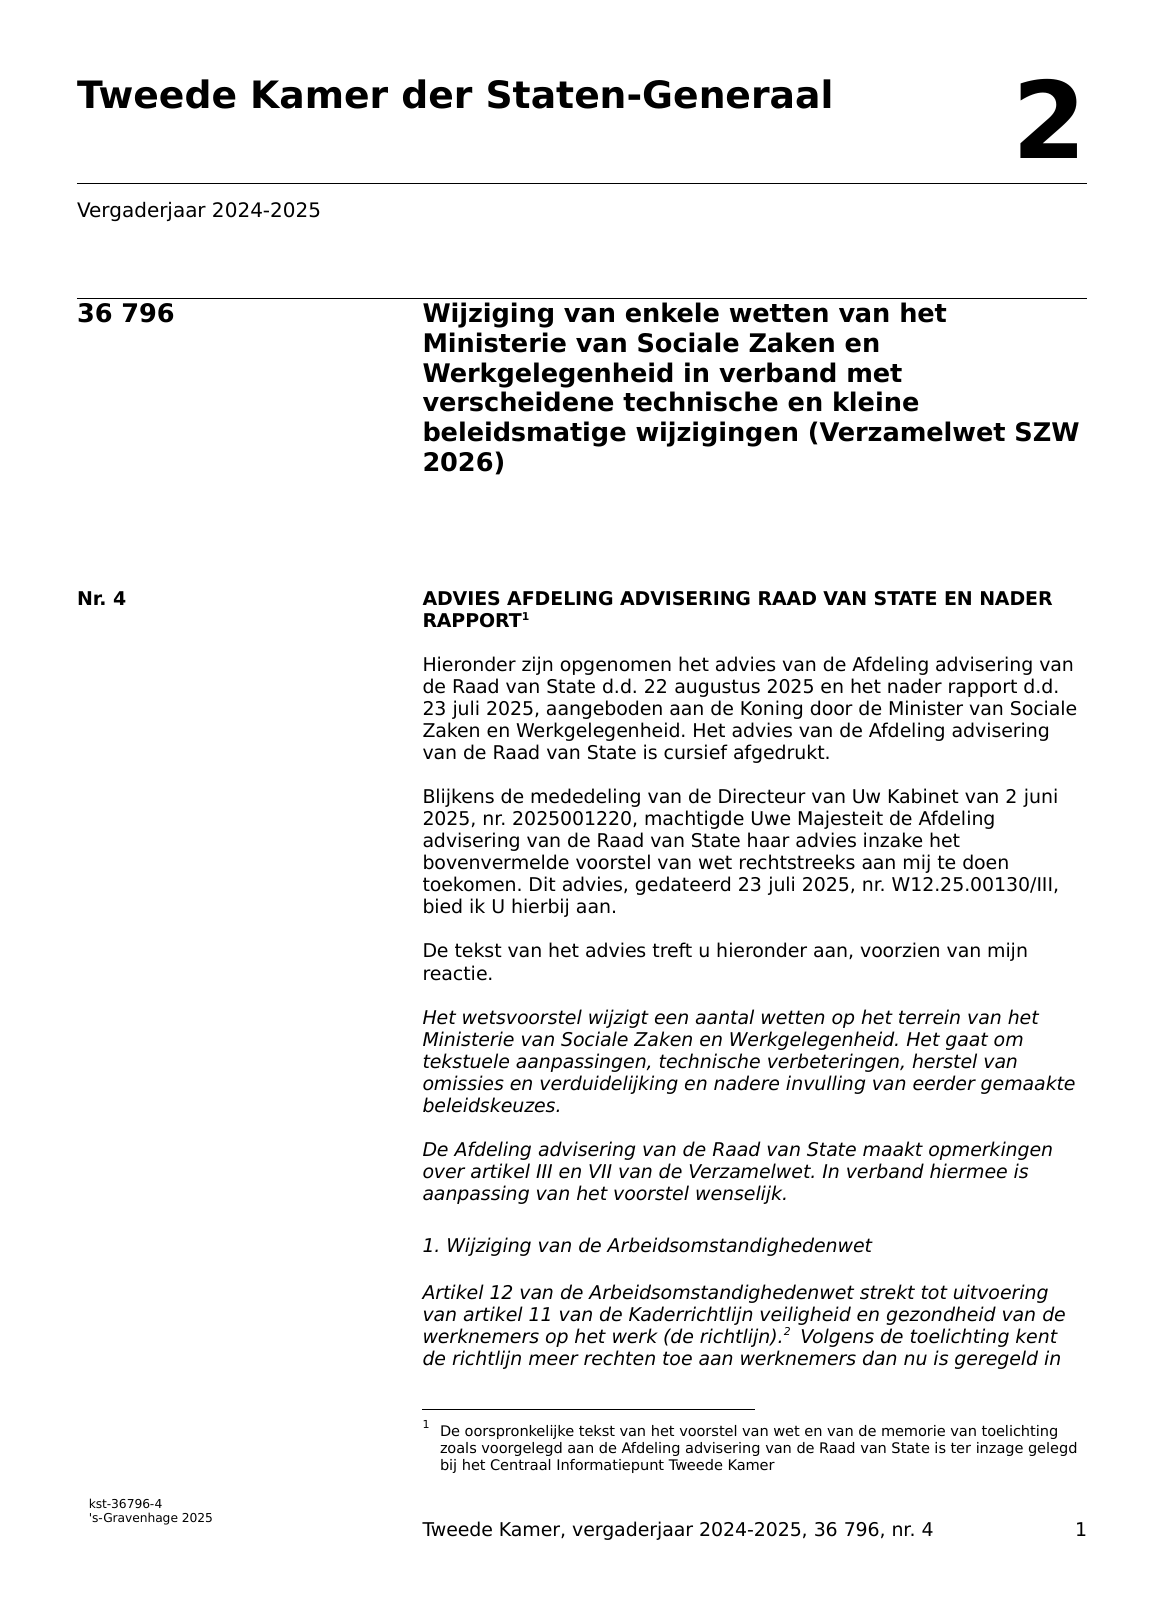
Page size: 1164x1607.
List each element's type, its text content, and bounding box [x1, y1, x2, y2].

table_cell Vergaderjaar 2024-2025 [77, 184, 1087, 298]
subtitle 36 796 Wijziging van enkele wetten van het Ministerie van Sociale Zaken en Werkgelegenheid in verband met verscheidene technische en kleine beleidsmatige wijzigingen (Verzamelwet SZW 2026) [77, 299, 1087, 477]
text 's-Gravenhage 2025 [88, 1511, 323, 1525]
table_header 2 [886, 59, 1087, 183]
text Hieronder zijn opgenomen het advies van de Afdeling advisering van de Raad van State d.d. 22 augustus 2025 en het nader rapport d.d. 23 juli 2025, aangeboden aan de Koning door de Minister van Sociale Zaken en Werkgelegenheid. Het advies van de Afdeling advisering van de Raad van State is cursief afgedrukt. [422, 654, 1087, 764]
subtitle Nr. 4 ADVIES AFDELING ADVISERING RAAD VAN STATE EN NADER RAPPORT [77, 588, 1087, 632]
text Het wetsvoorstel wijzigt een aantal wetten op het terrein van het Ministerie van Sociale Zaken en Werkgelegenheid. Het gaat om tekstuele aanpassingen, technische verbeteringen, herstel van omissies en verduidelijking en nadere invulling van eerder gemaakte beleidskeuzes. [422, 1007, 1087, 1116]
table_header Tweede Kamer der Staten-Generaal [77, 59, 886, 183]
text kst-36796-4 [88, 1497, 323, 1511]
text Blijkens de mededeling van de Directeur van Uw Kabinet van 2 juni 2025, nr. 2025001220, machtigde Uwe Majesteit de Afdeling advisering van de Raad van State haar advies inzake het bovenvermelde voorstel van wet rechtstreeks aan mij te doen toekomen. Dit advies, gedateerd 23 juli 2025, nr. W12.25.00130/III, bied ik U hierbij aan. [422, 786, 1087, 918]
text De oorspronkelijke tekst van het voorstel van wet en van de memorie van toelichting zoals voorgelegd aan de Afdeling advisering van de Raad van State is ter inzage gelegd bij het Centraal Informatiepunt Tweede Kamer [422, 1418, 1087, 1474]
text De Afdeling advisering van de Raad van State maakt opmerkingen over artikel III en VII van de Verzamelwet. In verband hiermee is aanpassing van het voorstel wenselijk. [422, 1139, 1087, 1204]
subtitle 1. Wijziging van de Arbeidsomstandighedenwet [422, 1234, 1087, 1257]
text Artikel 12 van de Arbeidsomstandighedenwet strekt tot uitvoering van artikel 11 van de Kaderrichtlijn veiligheid en gezondheid van de werknemers op het werk (de richtlijn). Volgens de toelichting kent de richtlijn meer rechten toe aan werknemers dan nu is geregeld in [422, 1282, 1087, 1369]
text De tekst van het advies treft u hieronder aan, voorzien van mijn reactie. [422, 940, 1087, 984]
